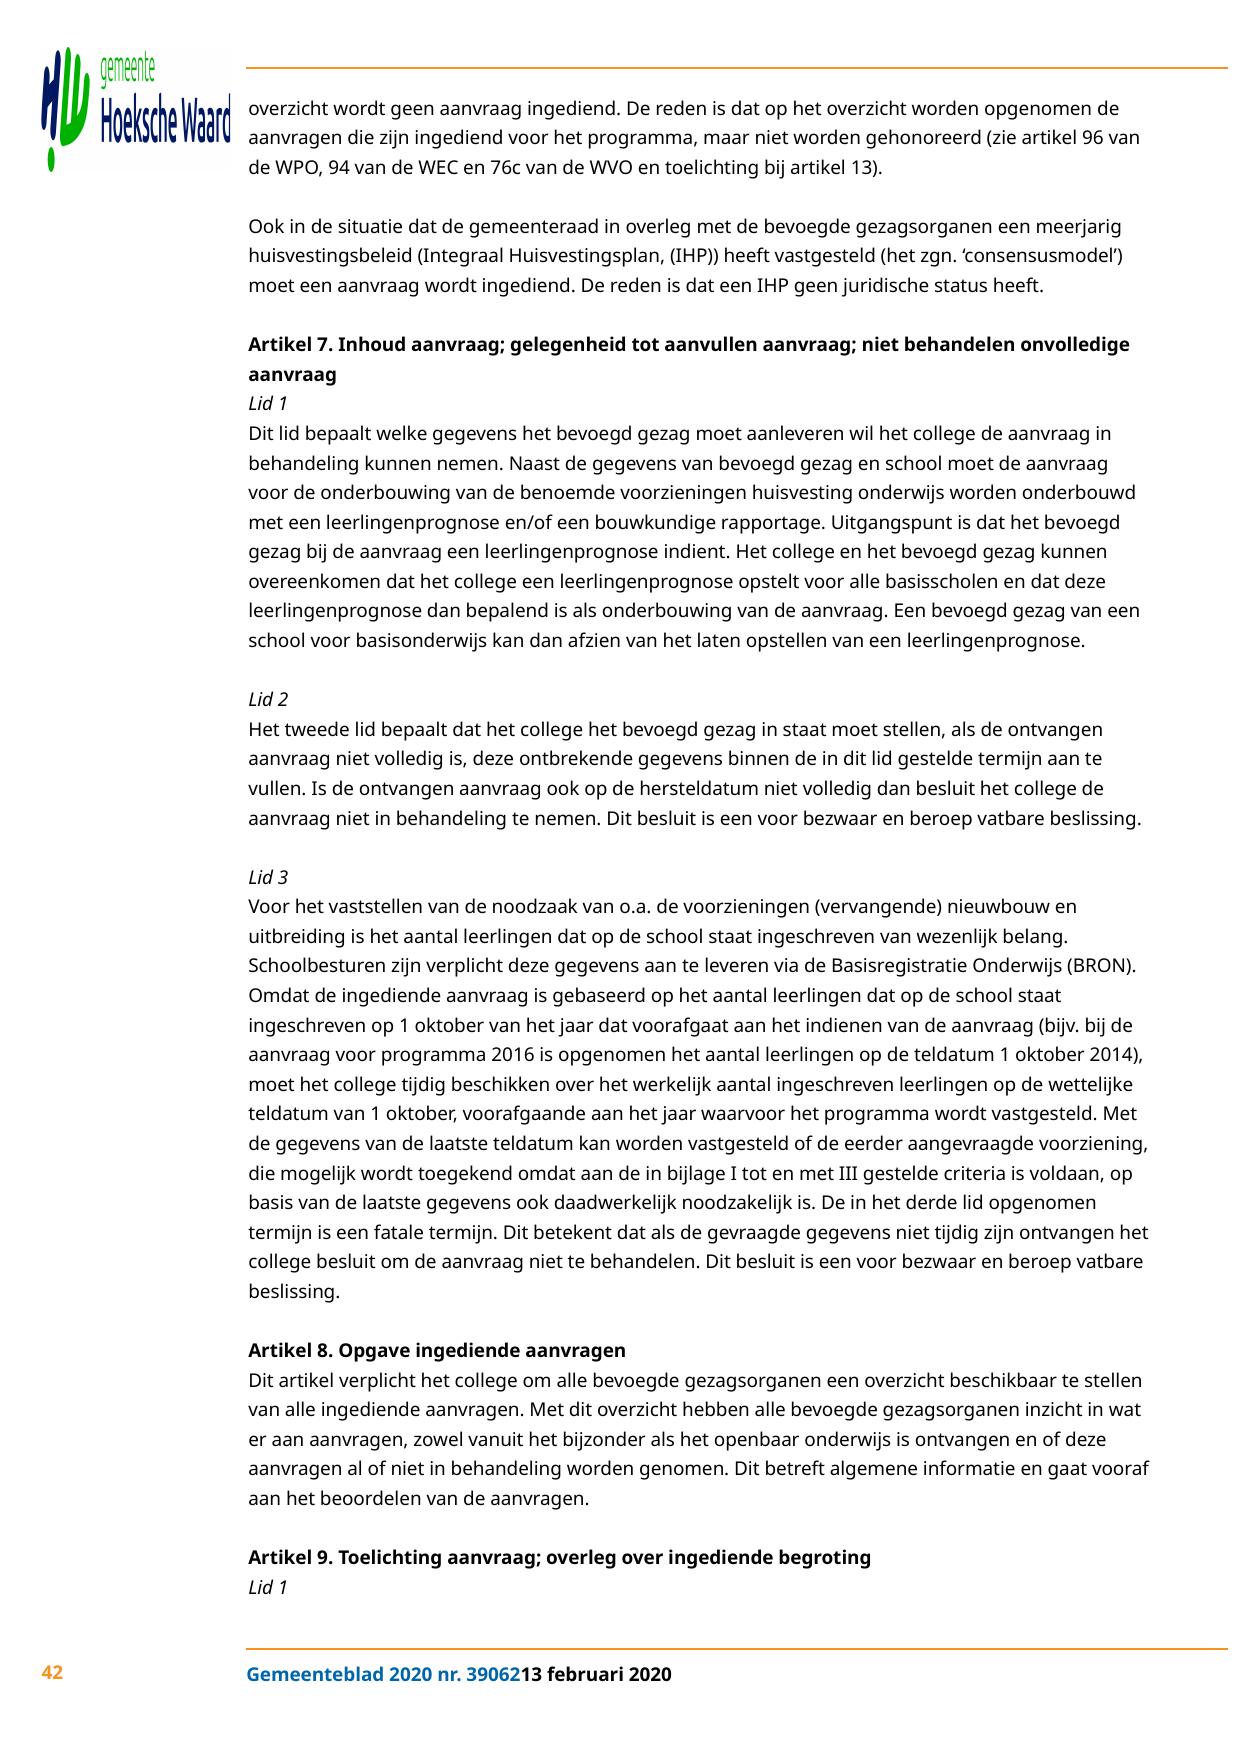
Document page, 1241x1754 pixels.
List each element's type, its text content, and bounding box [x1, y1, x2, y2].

text Lid 1 [248, 391, 1152, 416]
text Lid 1 [248, 1574, 1152, 1600]
text Ook in de situatie dat de gemeenteraad in overleg met de bevoegde gezagsorganen een meerjarig huisvestingsbeleid (Integraal Huisvestingsplan, (IHP)) heeft vastgesteld (het zgn. ‘consensusmodel’) moet een aanvraag wordt ingediend. De reden is dat een IHP geen juridische status heeft. [248, 213, 1152, 298]
text Artikel 9. Toelichting aanvraag; overleg over ingediende begroting [248, 1544, 1152, 1570]
text Het tweede lid bepaalt dat het college het bevoegd gezag in staat moet stellen, als de ontvangen aanvraag niet volledig is, deze ontbrekende gegevens binnen de in dit lid gestelde termijn aan te vullen. Is de ontvangen aanvraag ook op de hersteldatum niet volledig dan besluit het college de aanvraag niet in behandeling te nemen. Dit besluit is een voor bezwaar en beroep vatbare beslissing. [248, 716, 1152, 831]
text Dit artikel verplicht het college om alle bevoegde gezagsorganen een overzicht beschikbaar te stellen van alle ingediende aanvragen. Met dit overzicht hebben alle bevoegde gezagsorganen inzicht in wat er aan aanvragen, zowel vanuit het bijzonder als het openbaar onderwijs is ontvangen en of deze aanvragen al of niet in behandeling worden genomen. Dit betreft algemene informatie en gaat vooraf aan het beoordelen van de aanvragen. [248, 1367, 1152, 1511]
text Dit lid bepaalt welke gegevens het bevoegd gezag moet aanleveren wil het college de aanvraag in behandeling kunnen nemen. Naast de gegevens van bevoegd gezag en school moet de aanvraag voor de onderbouwing van de benoemde voorzieningen huisvesting onderwijs worden onderbouwd met een leerlingenprognose en/of een bouwkundige rapportage. Uitgangspunt is dat het bevoegd gezag bij de aanvraag een leerlingenprognose indient. Het college en het bevoegd gezag kunnen overeenkomen dat het college een leerlingenprognose opstelt voor alle basisscholen en dat deze leerlingenprognose dan bepalend is als onderbouwing van de aanvraag. Een bevoegd gezag van een school voor basisonderwijs kan dan afzien van het laten opstellen van een leerlingenprognose. [248, 420, 1152, 653]
text Lid 2 [248, 686, 1152, 712]
text Artikel 8. Opgave ingediende aanvragen [248, 1337, 1152, 1363]
text Artikel 7. Inhoud aanvraag; gelegenheid tot aanvullen aanvraag; niet behandelen onvolledige aanvraag [248, 331, 1152, 387]
text Voor het vaststellen van de noodzaak van o.a. de voorzieningen (vervangende) nieuwbouw en uitbreiding is het aantal leerlingen dat op de school staat ingeschreven van wezenlijk belang. Schoolbesturen zijn verplicht deze gegevens aan te leveren via de Basisregistratie Onderwijs (BRON). Omdat de ingediende aanvraag is gebaseerd op het aantal leerlingen dat op de school staat ingeschreven op 1 oktober van het jaar dat voorafgaat aan het indienen van de aanvraag (bijv. bij de aanvraag voor programma 2016 is opgenomen het aantal leerlingen op de teldatum 1 oktober 2014), moet het college tijdig beschikken over het werkelijk aantal ingeschreven leerlingen op de wettelijke teldatum van 1 oktober, voorafgaande aan het jaar waarvoor het programma wordt vastgesteld. Met de gegevens van de laatste teldatum kan worden vastgesteld of de eerder aangevraagde voorziening, die mogelijk wordt toegekend omdat aan de in bijlage I tot en met III gestelde criteria is voldaan, op basis van de laatste gegevens ook daadwerkelijk noodzakelijk is. De in het derde lid opgenomen termijn is een fatale termijn. Dit betekent dat als de gevraagde gegevens niet tijdig zijn ontvangen het college besluit om de aanvraag niet te behandelen. Dit besluit is een voor bezwaar en beroep vatbare beslissing. [248, 893, 1152, 1304]
text overzicht wordt geen aanvraag ingediend. De reden is dat op het overzicht worden opgenomen de aanvragen die zijn ingediend voor het programma, maar niet worden gehonoreerd (zie artikel 96 van de WPO, 94 van de WEC en 76c van de WVO en toelichting bij artikel 13). [248, 95, 1152, 180]
picture [41, 47, 231, 172]
text Lid 3 [248, 864, 1152, 890]
